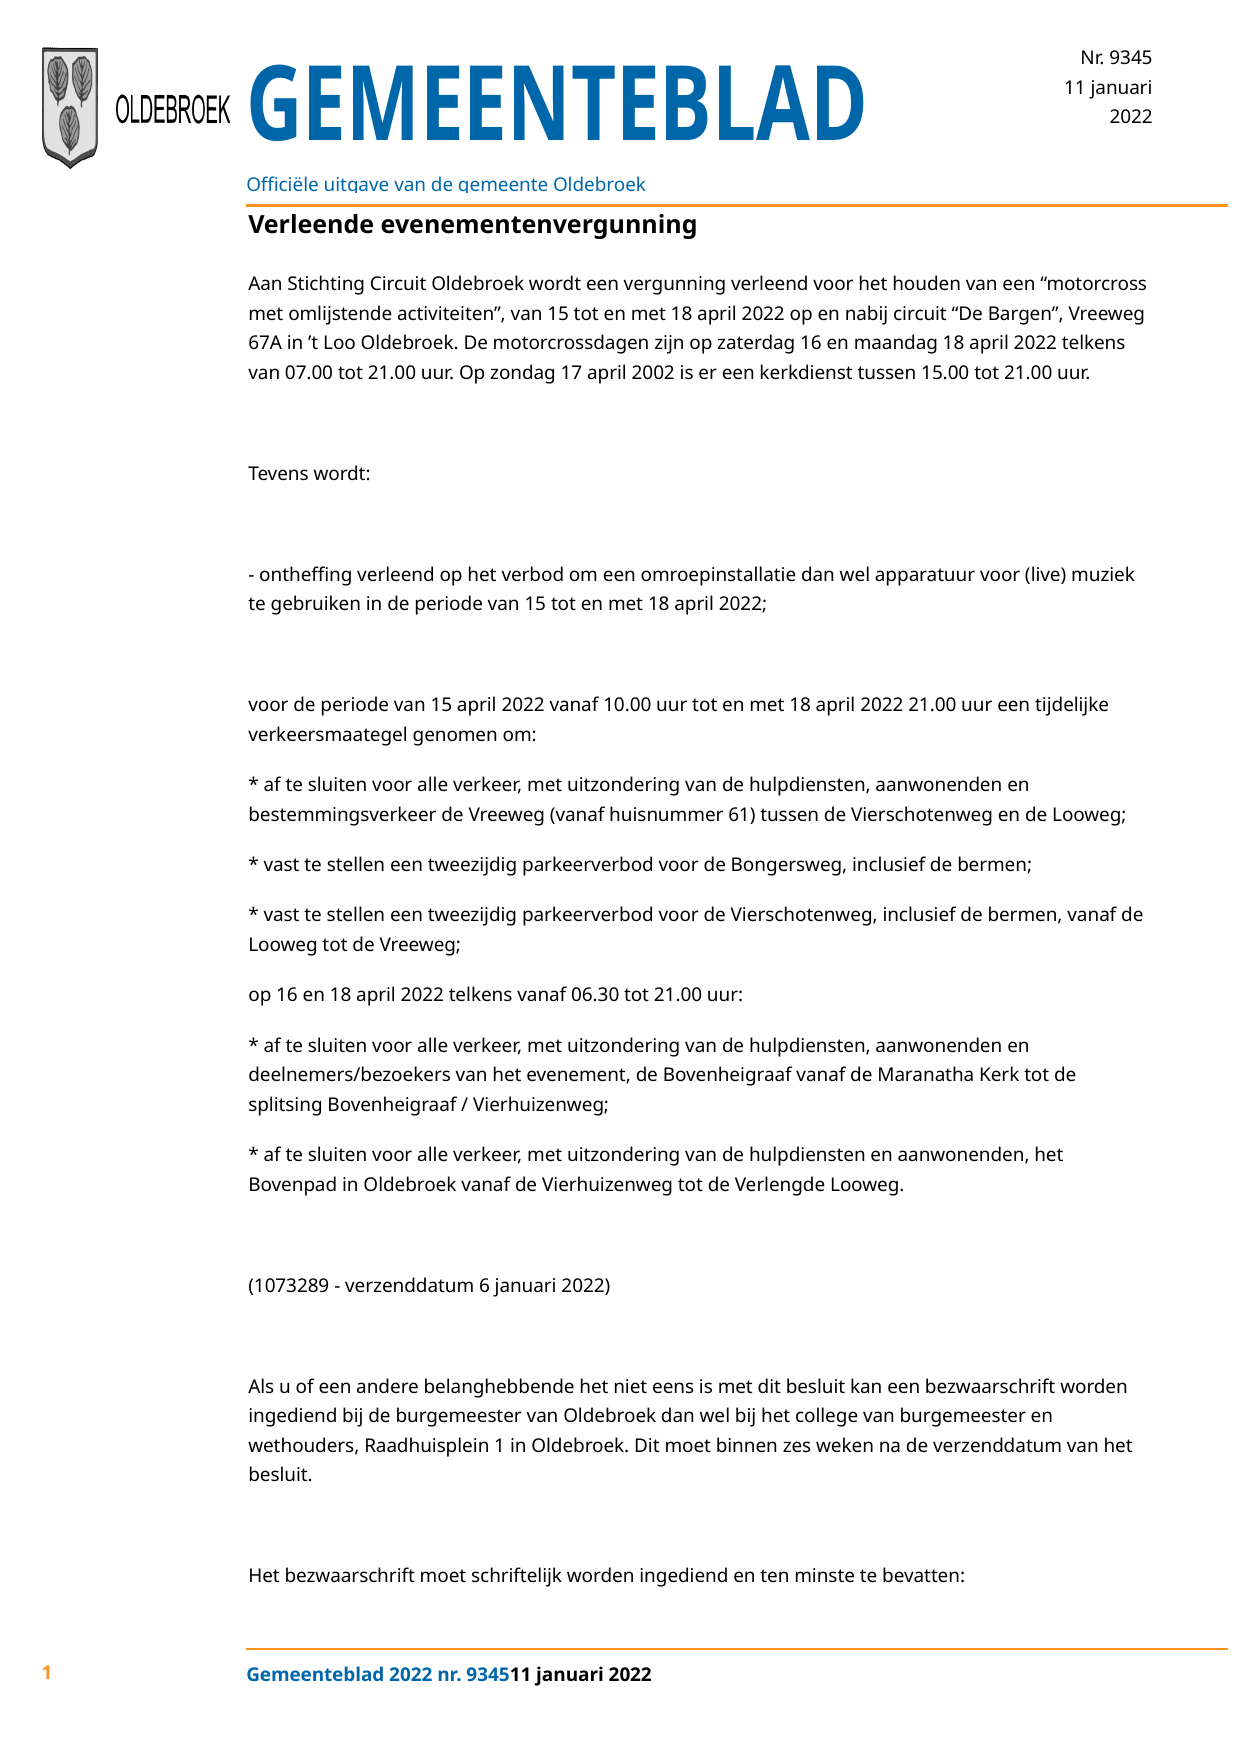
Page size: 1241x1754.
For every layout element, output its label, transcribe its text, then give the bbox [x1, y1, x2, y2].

text - ontheffing verleend op het verbod om een omroepinstallatie dan wel apparatuur voor (live) muziek te gebruiken in de periode van 15 tot en met 18 april 2022; [248, 561, 1152, 616]
text Verleende evenementenvergunning [248, 207, 1152, 241]
text * af te sluiten voor alle verkeer, met uitzondering van de hulpdiensten, aanwonenden en deelnemers/bezoekers van het evenement, de Bovenheigraaf vanaf de Maranatha Kerk tot de splitsing Bovenheigraaf / Vierhuizenweg; [248, 1032, 1152, 1117]
text * af te sluiten voor alle verkeer, met uitzondering van de hulpdiensten en aanwonenden, het Bovenpad in Oldebroek vanaf de Vierhuizenweg tot de Verlengde Looweg. [248, 1142, 1152, 1197]
text * af te sluiten voor alle verkeer, met uitzondering van de hulpdiensten, aanwonenden en bestemmingsverkeer de Vreeweg (vanaf huisnummer 61) tussen de Vierschotenweg en de Looweg; [248, 771, 1152, 826]
text * vast te stellen een tweezijdig parkeerverbod voor de Vierschotenweg, inclusief de bermen, vanaf de Looweg tot de Vreeweg; [248, 902, 1152, 957]
text op 16 en 18 april 2022 telkens vanaf 06.30 tot 21.00 uur: [248, 982, 1152, 1007]
text voor de periode van 15 april 2022 vanaf 10.00 uur tot en met 18 april 2022 21.00 uur een tijdelijke verkeersmaategel genomen om: [248, 691, 1152, 746]
text Als u of een andere belanghebbende het niet eens is met dit besluit kan een bezwaarschrift worden ingediend bij de burgemeester van Oldebroek dan wel bij het college van burgemeester en wethouders, Raadhuisplein 1 in Oldebroek. Dit moet binnen zes weken na de verzenddatum van het besluit. [248, 1373, 1152, 1487]
text Tevens wordt: [248, 460, 1152, 486]
text Aan Stichting Circuit Oldebroek wordt een vergunning verleend voor het houden van een “motorcross met omlijstende activiteiten”, van 15 tot en met 18 april 2022 op en nabij circuit “De Bargen”, Vreeweg 67A in ’t Loo Oldebroek. De motorcrossdagen zijn op zaterdag 16 en maandag 18 april 2022 telkens van 07.00 tot 21.00 uur. Op zondag 17 april 2002 is er een kerkdienst tussen 15.00 tot 21.00 uur. [248, 270, 1152, 385]
picture [41, 47, 231, 172]
text * vast te stellen een tweezijdig parkeerverbod voor de Bongersweg, inclusief de bermen; [248, 851, 1152, 877]
text Het bezwaarschrift moet schriftelijk worden ingediend en ten minste te bevatten: [248, 1562, 1152, 1588]
text (1073289 - verzenddatum 6 januari 2022) [248, 1272, 1152, 1298]
